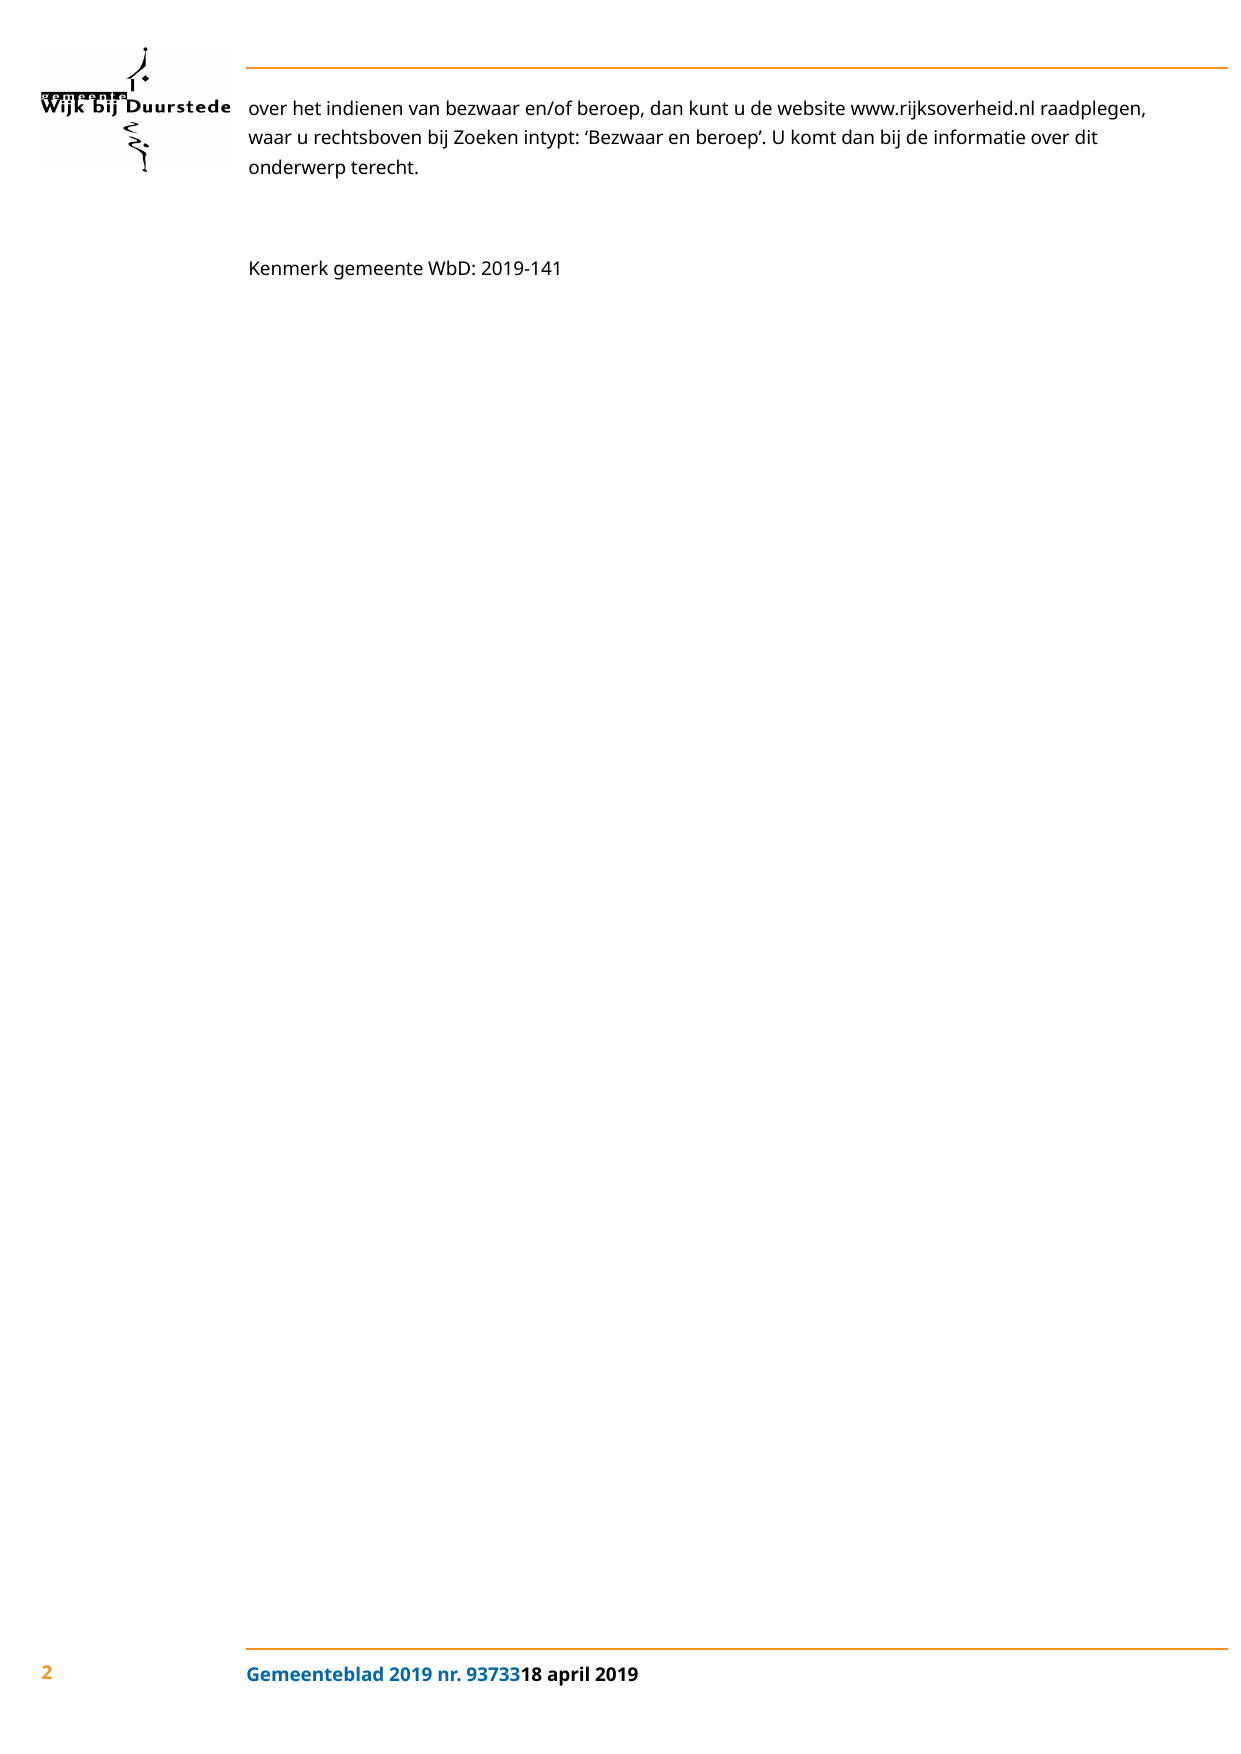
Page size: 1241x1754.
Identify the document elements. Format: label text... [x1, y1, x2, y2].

text Kenmerk gemeente WbD: 2019-141 [248, 255, 1152, 281]
text over het indienen van bezwaar en/of beroep, dan kunt u de website www.rijksoverheid.nl raadplegen, waar u rechtsboven bij Zoeken intypt: ‘Bezwaar en beroep’. U komt dan bij de informatie over dit onderwerp terecht. [248, 95, 1152, 180]
picture [41, 47, 231, 172]
